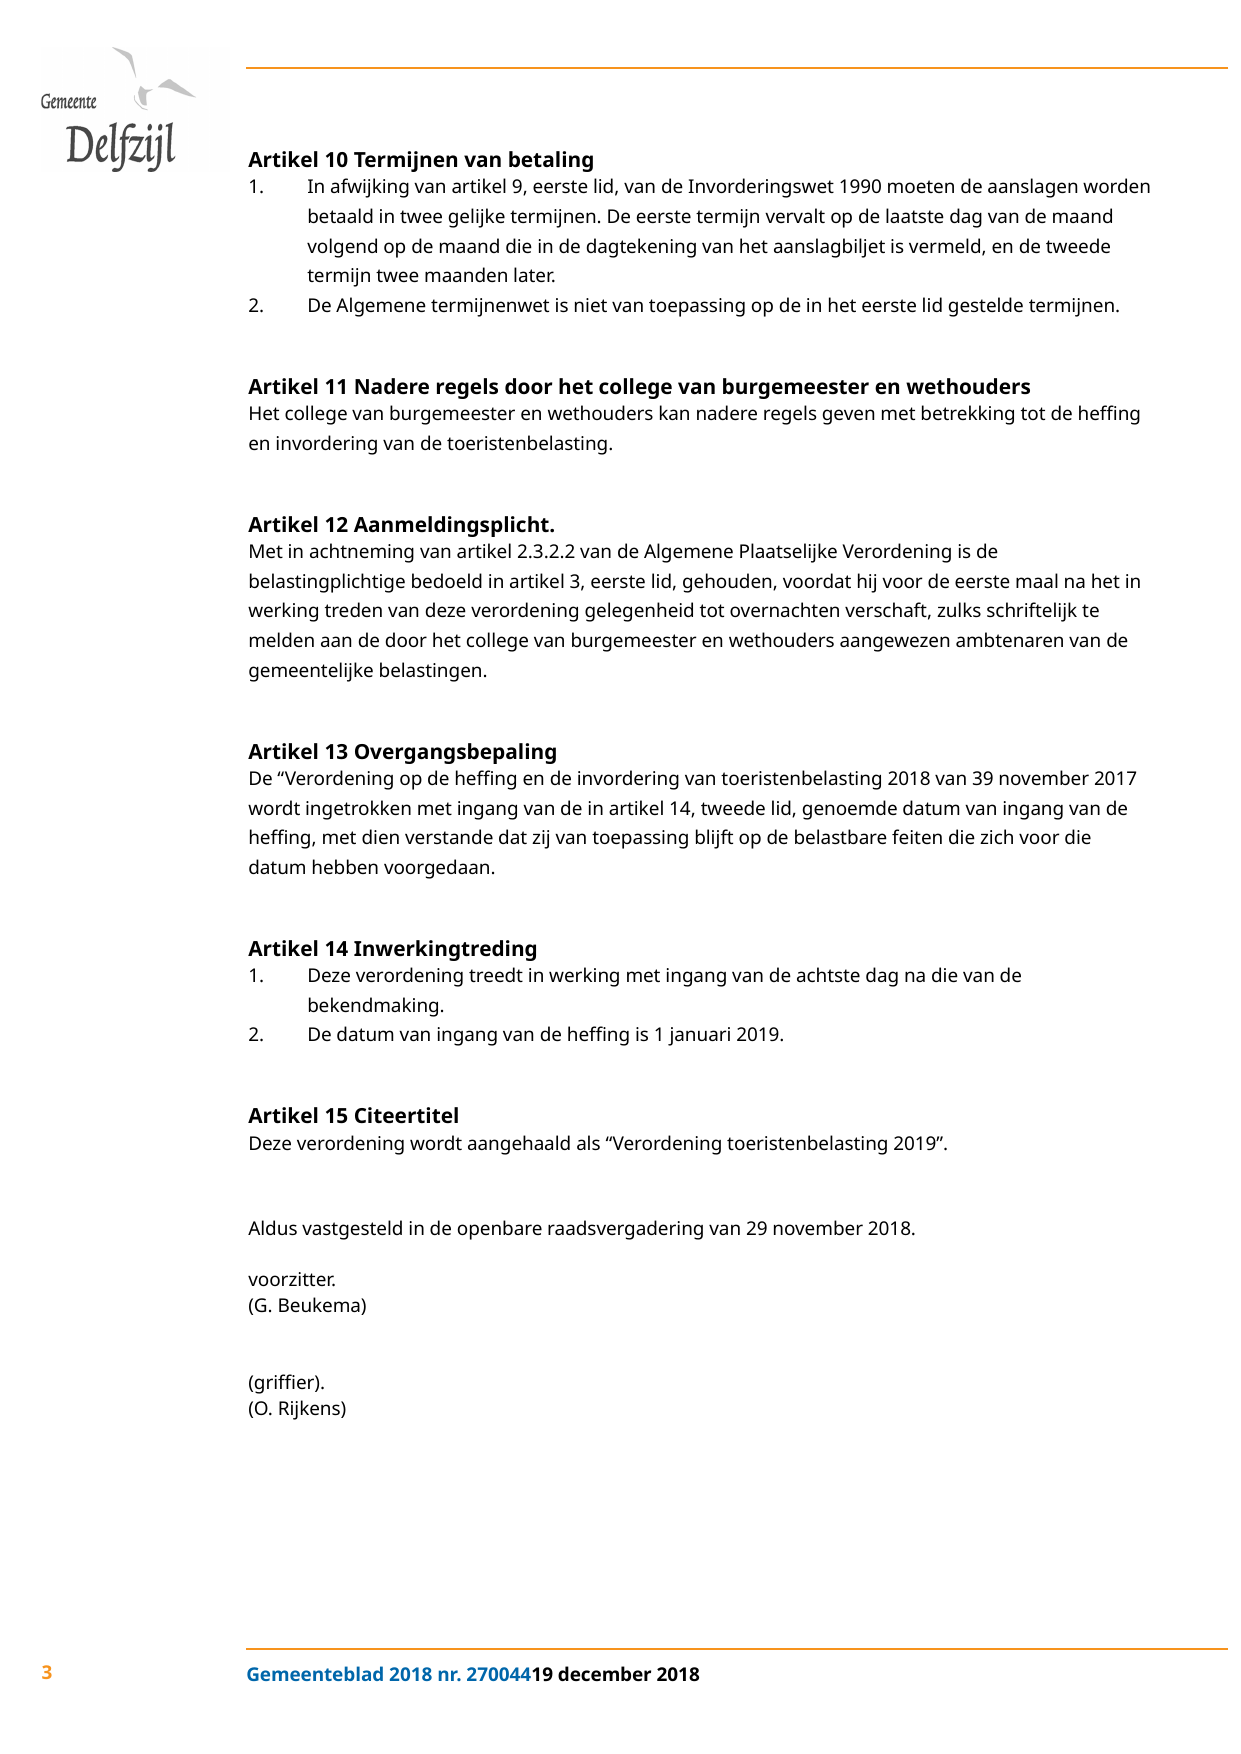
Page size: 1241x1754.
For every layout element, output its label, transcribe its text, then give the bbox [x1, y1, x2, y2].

text Artikel 14 Inwerkingtreding [248, 934, 1152, 962]
text Artikel 15 Citeertitel [248, 1102, 1152, 1130]
list In afwijking van artikel 9, eerste lid, van de Invorderingswet 1990 moeten de aanslagen worden betaald in twee gelijke termijnen. De eerste termijn vervalt op de laatste dag van de maand volgend op de maand die in de dagtekening van het aanslagbiljet is vermeld, en de tweede termijn twee maanden later. [248, 174, 1152, 288]
text Artikel 13 Overgangsbepaling [248, 737, 1152, 765]
text Met in achtneming van artikel 2.3.2.2 van de Algemene Plaatselijke Verordening is de belastingplichtige bedoeld in artikel 3, eerste lid, gehouden, voordat hij voor de eerste maal na het in werking treden van deze verordening gelegenheid tot overnachten verschaft, zulks schriftelijk te melden aan de door het college van burgemeester en wethouders aangewezen ambtenaren van de gemeentelijke belastingen. [248, 538, 1152, 682]
text Artikel 11 Nadere regels door het college van burgemeester en wethouders [248, 372, 1152, 400]
text Het college van burgemeester en wethouders kan nadere regels geven met betrekking tot de heffing en invordering van de toeristenbelasting. [248, 400, 1152, 456]
picture [41, 47, 231, 172]
text (G. Beukema) [248, 1292, 1152, 1318]
text (griffier). [248, 1369, 1152, 1395]
text (O. Rijkens) [248, 1395, 1152, 1421]
text Aldus vastgesteld in de openbare raadsvergadering van 29 november 2018. [248, 1215, 1152, 1241]
text Artikel 12 Aanmeldingsplicht. [248, 510, 1152, 538]
text De “Verordening op de heffing en de invordering van toeristenbelasting 2018 van 39 november 2017 wordt ingetrokken met ingang van de in artikel 14, tweede lid, genoemde datum van ingang van de heffing, met dien verstande dat zij van toepassing blijft op de belastbare feiten die zich voor die datum hebben voorgedaan. [248, 765, 1152, 880]
text Deze verordening wordt aangehaald als “Verordening toeristenbelasting 2019”. [248, 1130, 1152, 1156]
list De datum van ingang van de heffing is 1 januari 2019. [248, 1022, 1152, 1047]
text voorzitter. [248, 1266, 1152, 1292]
list De Algemene termijnenwet is niet van toepassing op de in het eerste lid gestelde termijnen. [248, 292, 1152, 318]
list Deze verordening treedt in werking met ingang van de achtste dag na die van de bekendmaking. [248, 962, 1152, 1018]
text Artikel 10 Termijnen van betaling [248, 145, 1152, 174]
